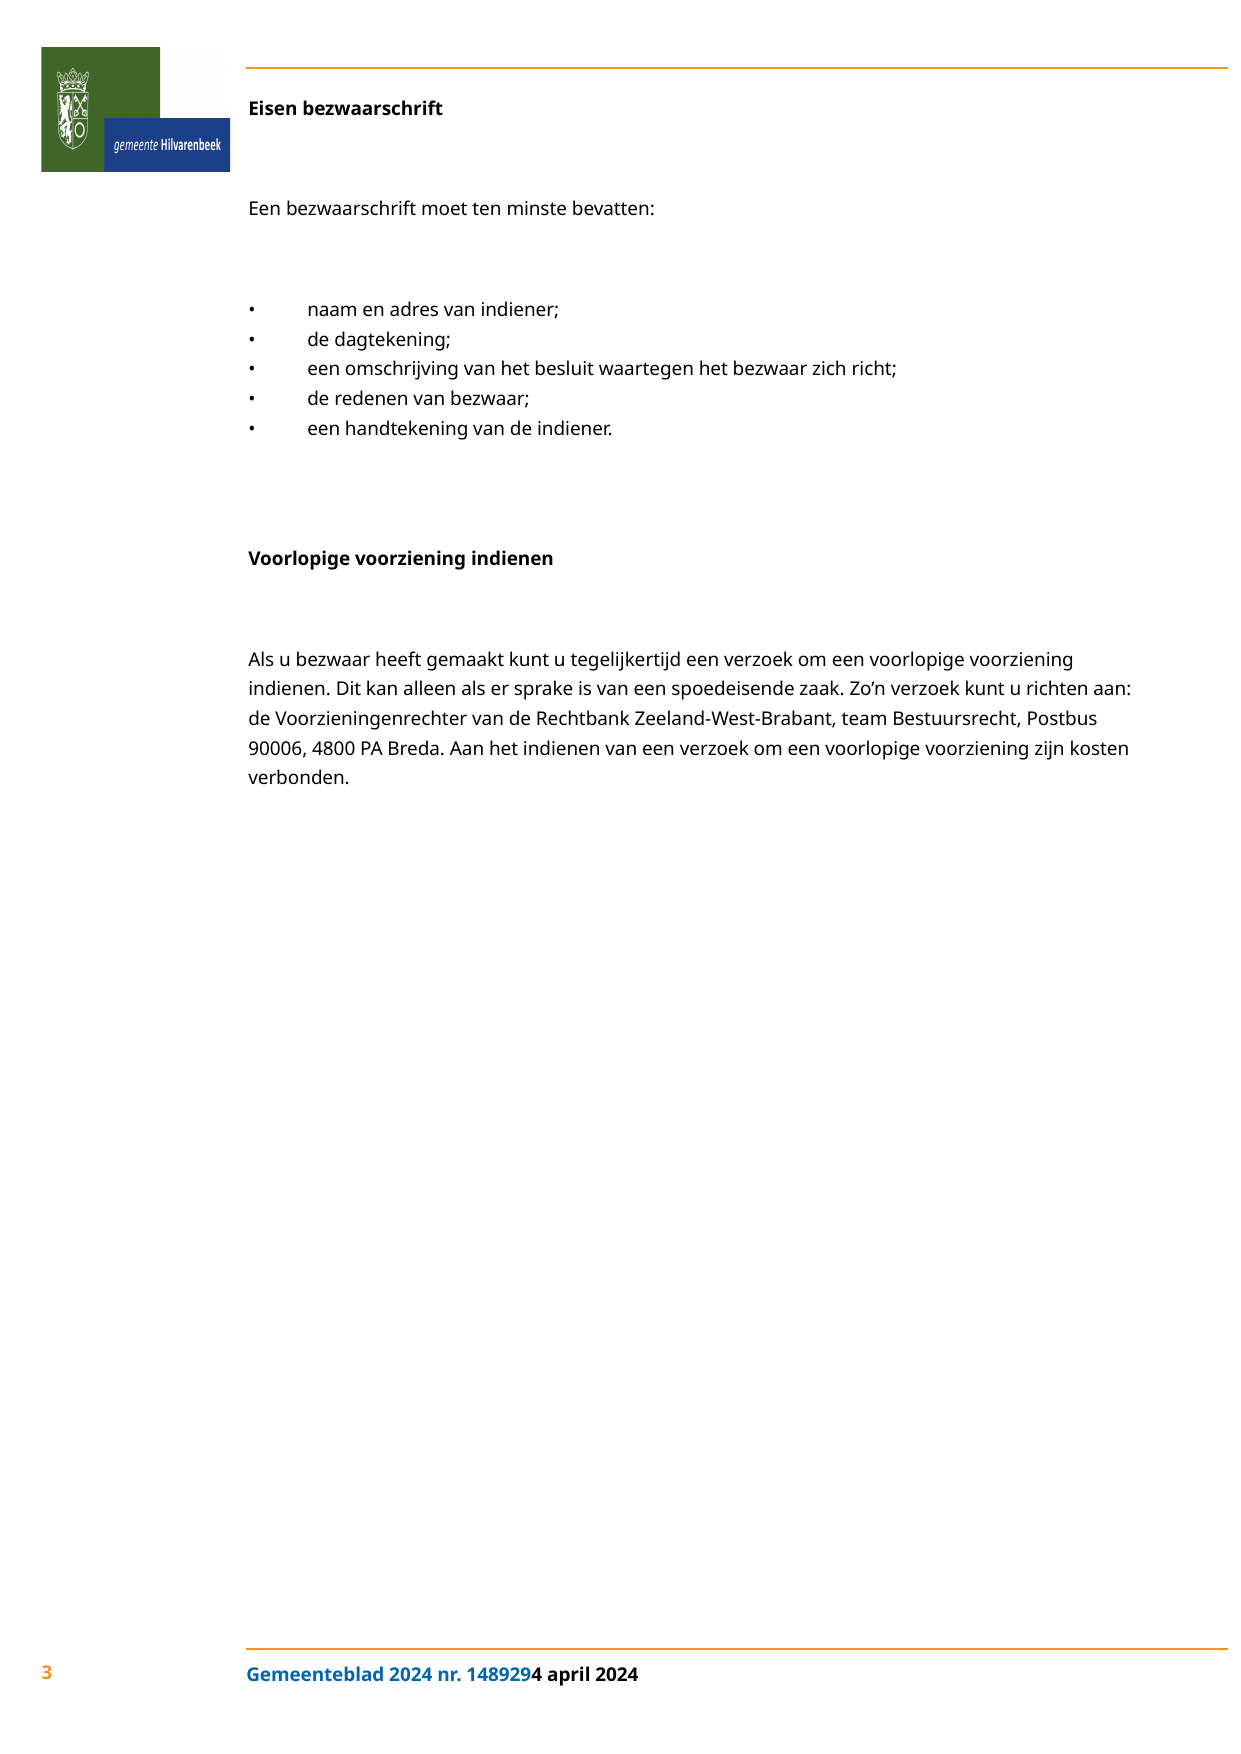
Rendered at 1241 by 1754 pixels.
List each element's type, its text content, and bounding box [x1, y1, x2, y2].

text Voorlopige voorziening indienen [248, 545, 1152, 571]
text Eisen bezwaarschrift [248, 95, 1152, 121]
list een omschrijving van het besluit waartegen het bezwaar zich richt; [248, 356, 1152, 381]
picture [41, 47, 231, 172]
list de redenen van bezwaar; [248, 385, 1152, 411]
list de dagtekening; [248, 326, 1152, 352]
text Een bezwaarschrift moet ten minste bevatten: [248, 196, 1152, 221]
text Als u bezwaar heeft gemaakt kunt u tegelijkertijd een verzoek om een voorlopige voorziening indienen. Dit kan alleen als er sprake is van een spoedeisende zaak. Zo’n verzoek kunt u richten aan: de Voorzieningenrechter van de Rechtbank Zeeland-West-Brabant, team Bestuursrecht, Postbus 90006, 4800 PA Breda. Aan het indienen van een verzoek om een voorlopige voorziening zijn kosten verbonden. [248, 646, 1152, 790]
list een handtekening van de indiener. [248, 415, 1152, 441]
list naam en adres van indiener; [248, 296, 1152, 322]
